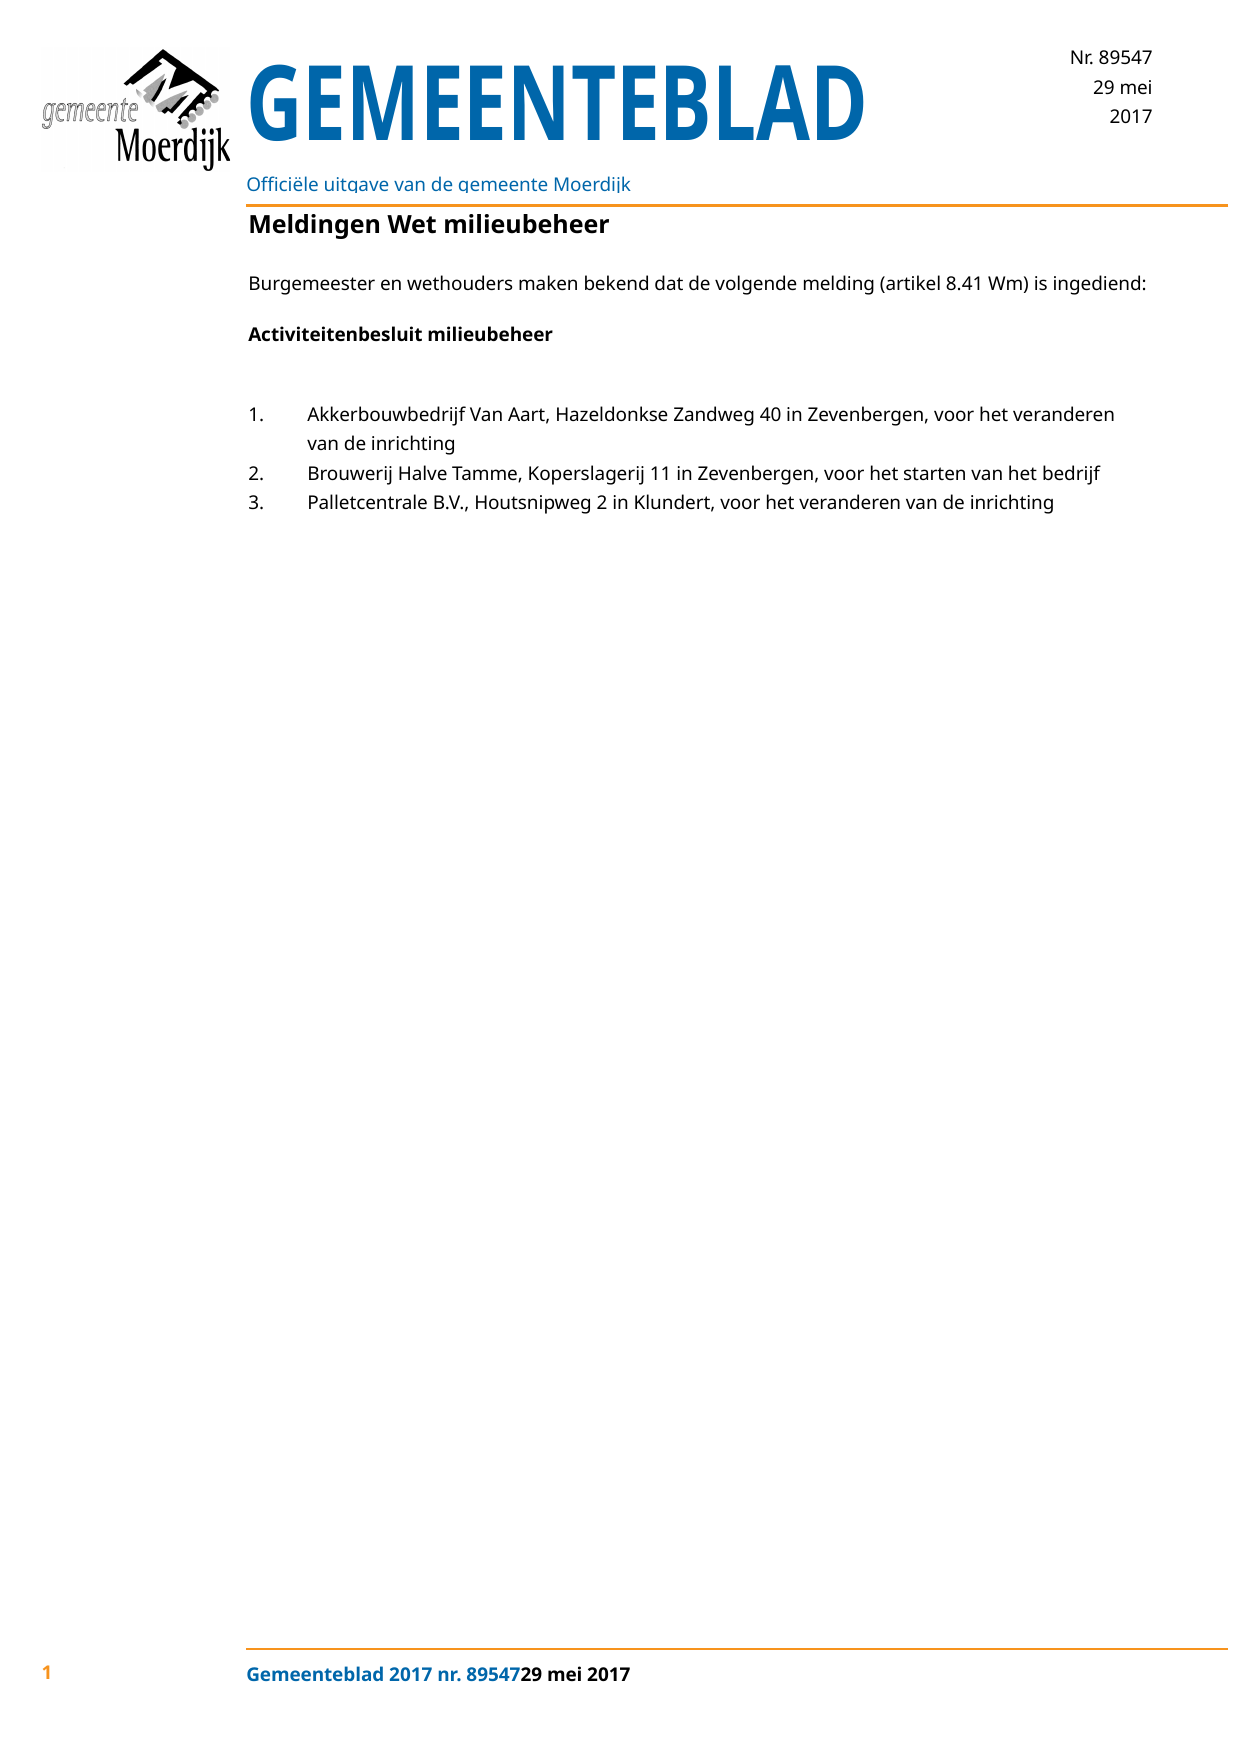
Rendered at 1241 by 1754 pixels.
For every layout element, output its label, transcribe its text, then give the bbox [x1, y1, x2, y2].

text Activiteitenbesluit milieubeheer [248, 321, 1152, 346]
list Brouwerij Halve Tamme, Koperslagerij 11 in Zevenbergen, voor het starten van het bedrijf [248, 460, 1152, 486]
text Burgemeester en wethouders maken bekend dat de volgende melding (artikel 8.41 Wm) is ingediend: [248, 270, 1152, 296]
picture [41, 47, 231, 172]
list Palletcentrale B.V., Houtsnipweg 2 in Klundert, voor het veranderen van de inrichting [248, 489, 1152, 515]
list Akkerbouwbedrijf Van Aart, Hazeldonkse Zandweg 40 in Zevenbergen, voor het veranderen van de inrichting [248, 401, 1152, 456]
text Meldingen Wet milieubeheer [248, 207, 1152, 241]
